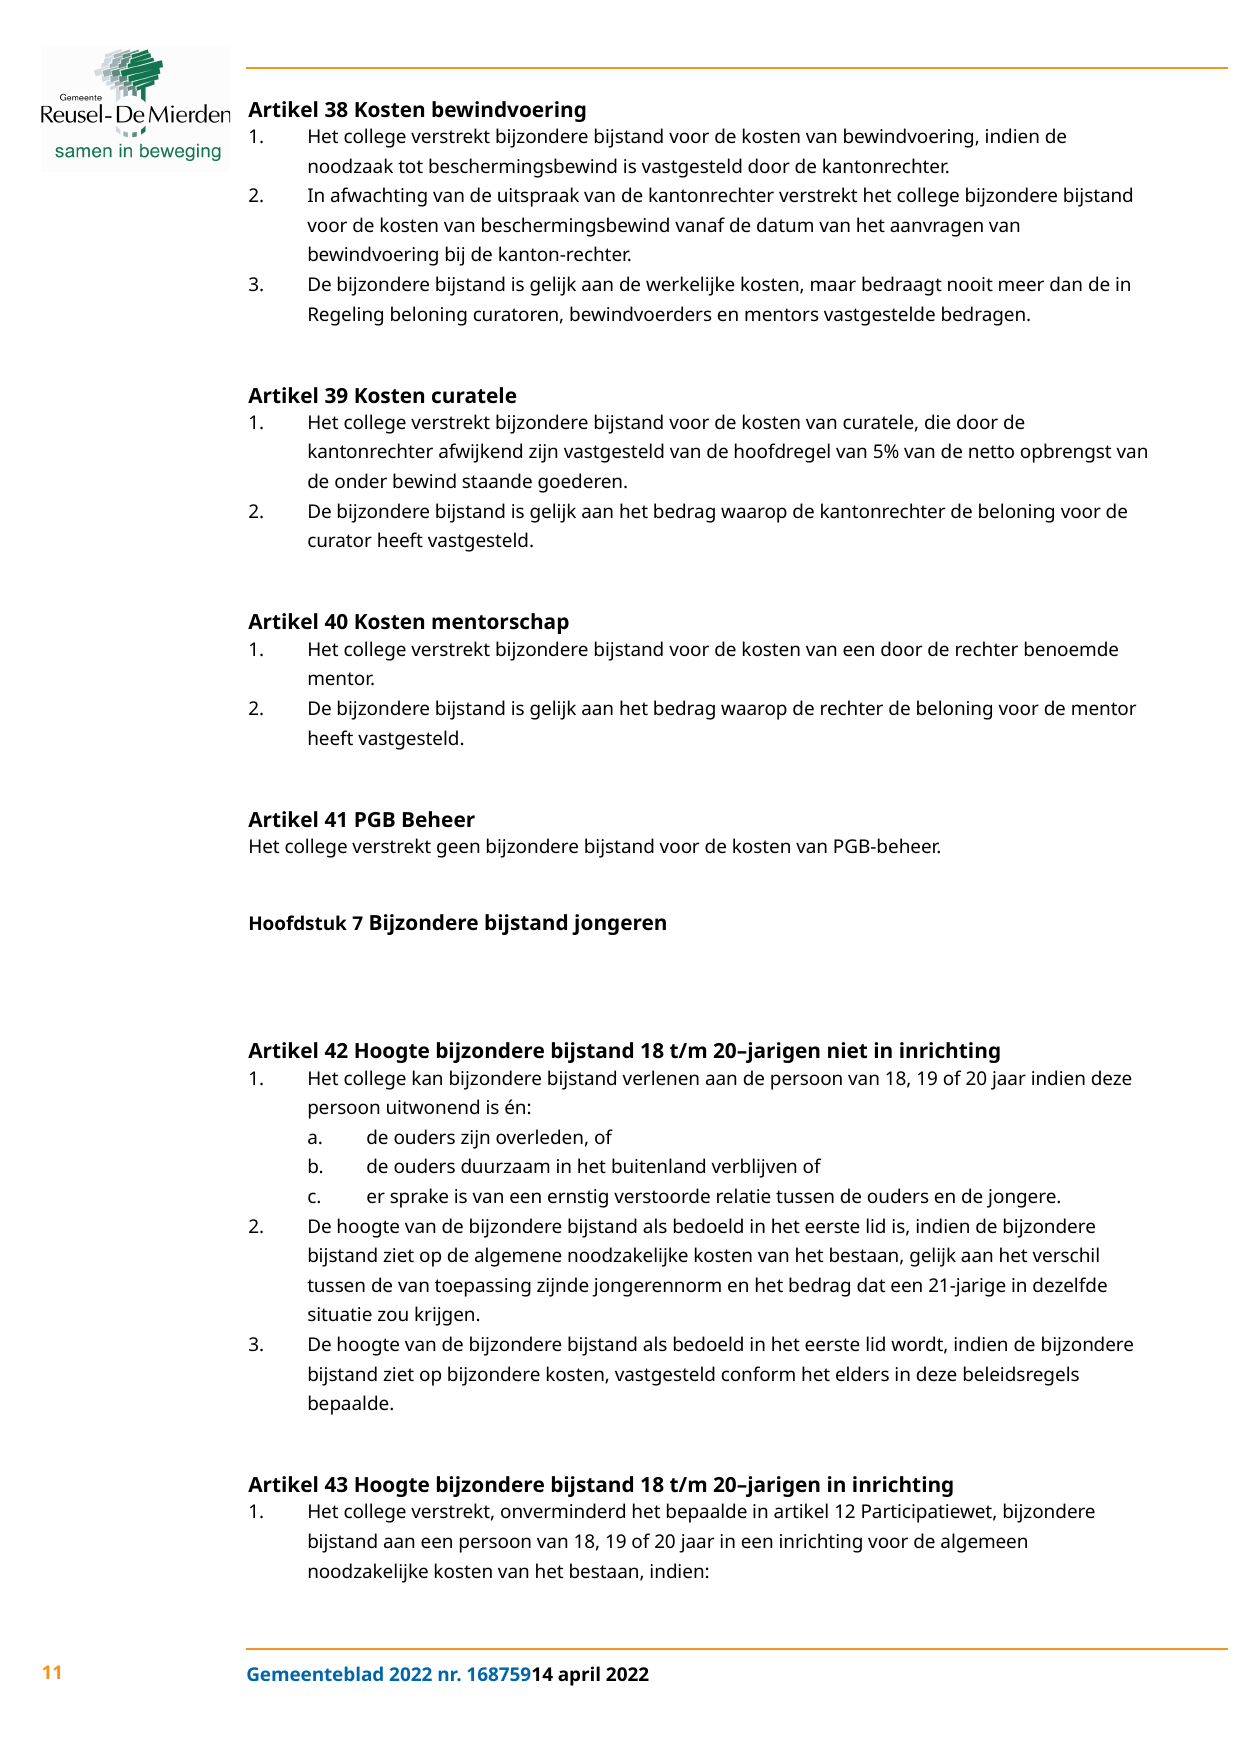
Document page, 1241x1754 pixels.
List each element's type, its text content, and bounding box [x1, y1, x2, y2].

text Hoofdstuk 7 Bijzondere bijstand jongeren [248, 908, 1152, 937]
text Artikel 40 Kosten mentorschap [248, 607, 1152, 636]
list de ouders zijn overleden, of [307, 1124, 1152, 1150]
list Het college verstrekt bijzondere bijstand voor de kosten van bewindvoering, indien de noodzaak tot beschermingsbewind is vastgesteld door de kantonrechter. [248, 123, 1152, 178]
list Het college verstrekt bijzondere bijstand voor de kosten van een door de rechter benoemde mentor. [248, 636, 1152, 691]
text Artikel 42 Hoogte bijzondere bijstand 18 t/m 20–jarigen niet in inrichting [248, 1036, 1152, 1065]
list Het college verstrekt bijzondere bijstand voor de kosten van curatele, die door de kantonrechter afwijkend zijn vastgesteld van de hoofdregel van 5% van de netto opbrengst van de onder bewind staande goederen. [248, 409, 1152, 494]
list er sprake is van een ernstig verstoorde relatie tussen de ouders en de jongere. [307, 1183, 1152, 1209]
picture [41, 47, 231, 172]
text Het college verstrekt geen bijzondere bijstand voor de kosten van PGB-beheer. [248, 833, 1152, 859]
text Artikel 41 PGB Beheer [248, 805, 1152, 833]
list De hoogte van de bijzondere bijstand als bedoeld in het eerste lid wordt, indien de bijzondere bijstand ziet op bijzondere kosten, vastgesteld conform het elders in deze beleidsregels bepaalde. [248, 1331, 1152, 1416]
list De hoogte van de bijzondere bijstand als bedoeld in het eerste lid is, indien de bijzondere bijstand ziet op de algemene noodzakelijke kosten van het bestaan, gelijk aan het verschil tussen de van toepassing zijnde jongerennorm en het bedrag dat een 21-jarige in dezelfde situatie zou krijgen. [248, 1213, 1152, 1327]
list In afwachting van de uitspraak van de kantonrechter verstrekt het college bijzondere bijstand voor de kosten van beschermingsbewind vanaf de datum van het aanvragen van bewindvoering bij de kanton-rechter. [248, 182, 1152, 267]
list De bijzondere bijstand is gelijk aan de werkelijke kosten, maar bedraagt nooit meer dan de in Regeling beloning curatoren, bewindvoerders en mentors vastgestelde bedragen. [248, 271, 1152, 326]
text Artikel 38 Kosten bewindvoering [248, 95, 1152, 123]
list De bijzondere bijstand is gelijk aan het bedrag waarop de rechter de beloning voor de mentor heeft vastgesteld. [248, 695, 1152, 750]
list Het college verstrekt, onverminderd het bepaalde in artikel 12 Participatiewet, bijzondere bijstand aan een persoon van 18, 19 of 20 jaar in een inrichting voor de algemeen noodzakelijke kosten van het bestaan, indien: [248, 1499, 1152, 1584]
list De bijzondere bijstand is gelijk aan het bedrag waarop de kantonrechter de beloning voor de curator heeft vastgesteld. [248, 498, 1152, 553]
text Artikel 39 Kosten curatele [248, 381, 1152, 409]
list Het college kan bijzondere bijstand verlenen aan de persoon van 18, 19 of 20 jaar indien deze persoon uitwonend is én: [248, 1065, 1152, 1120]
text Artikel 43 Hoogte bijzondere bijstand 18 t/m 20–jarigen in inrichting [248, 1470, 1152, 1499]
list de ouders duurzaam in het buitenland verblijven of [307, 1154, 1152, 1179]
